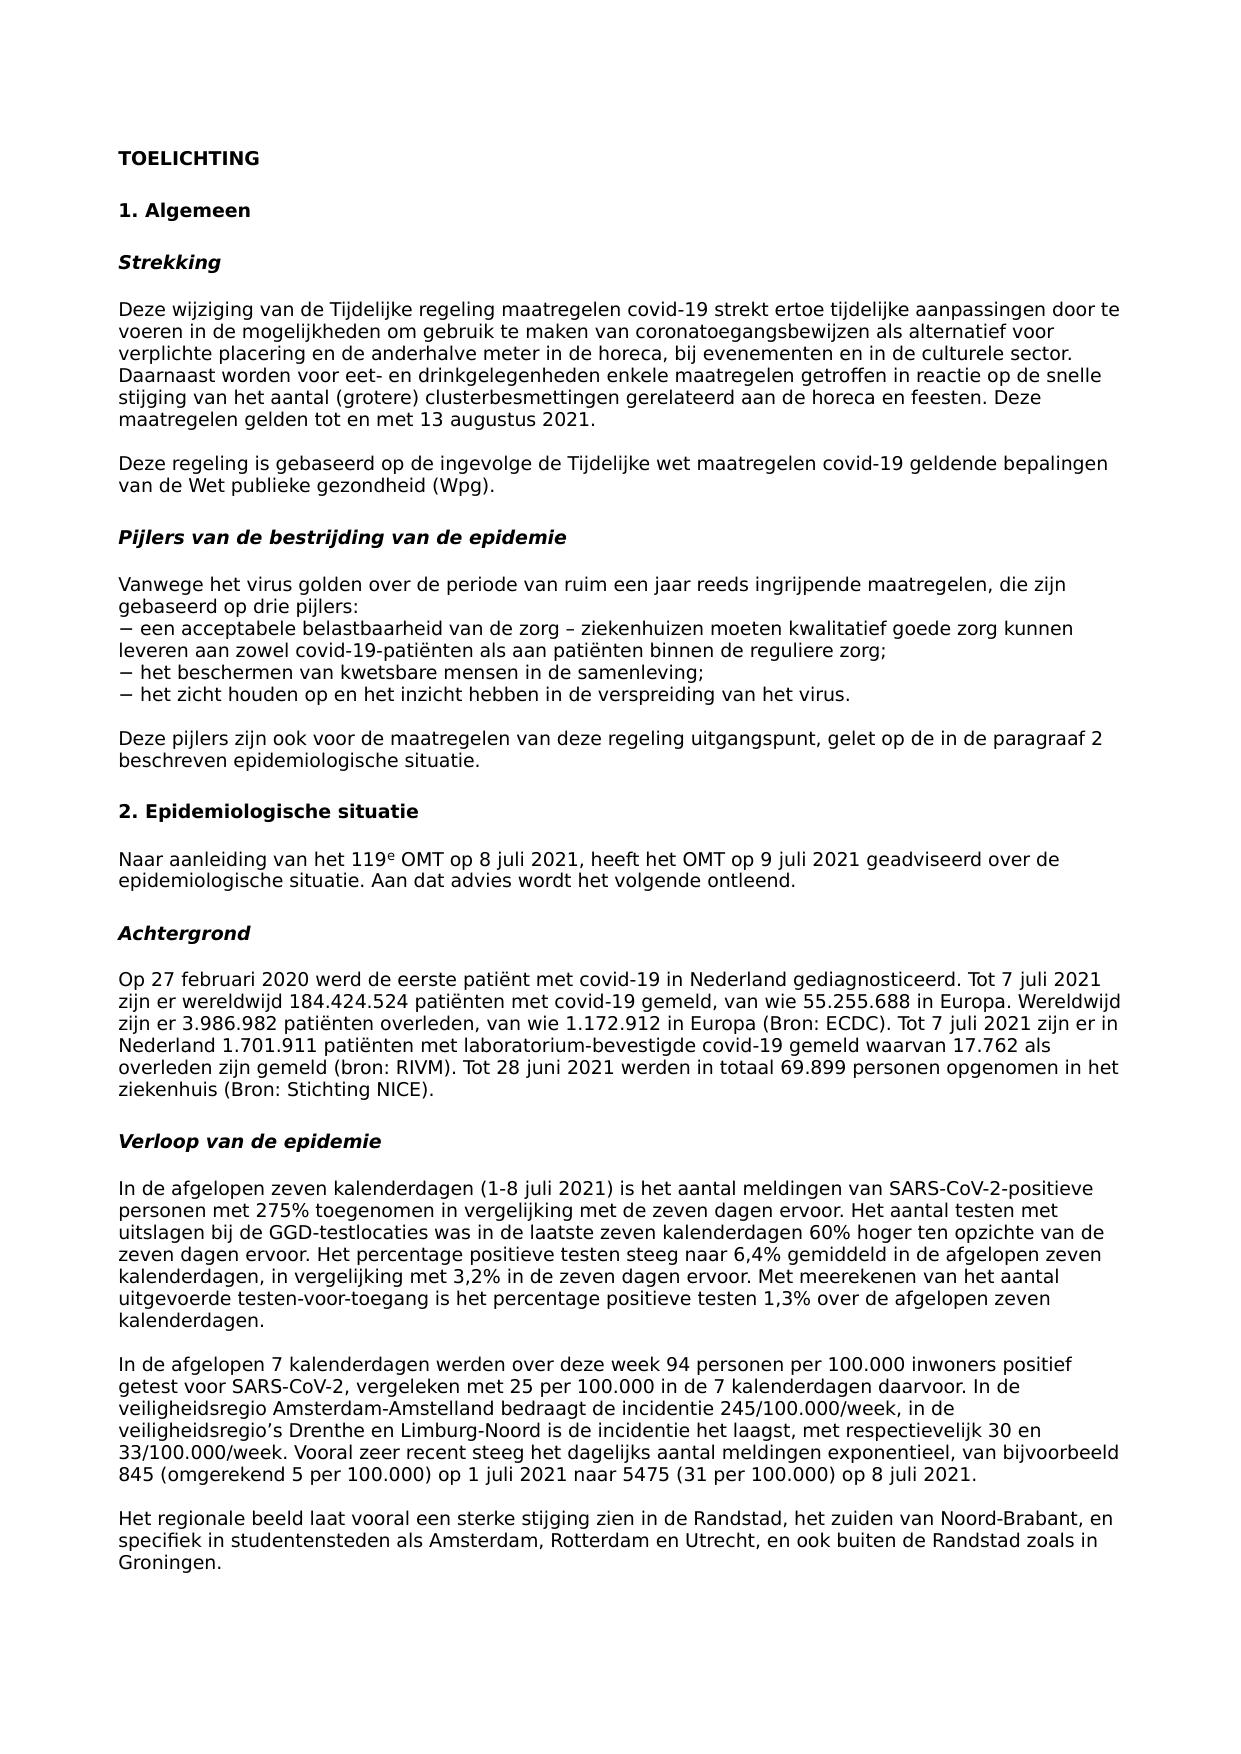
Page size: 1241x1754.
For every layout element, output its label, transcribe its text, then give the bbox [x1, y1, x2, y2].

text − het zicht houden op en het inzicht hebben in de verspreiding van het virus. [118, 684, 1122, 706]
subtitle TOELICHTING [118, 148, 1122, 170]
subtitle Verloop van de epidemie [118, 1131, 1122, 1153]
text Deze pijlers zijn ook voor de maatregelen van deze regeling uitgangspunt, gelet op de in de paragraaf 2 beschreven epidemiologische situatie. [118, 727, 1122, 771]
subtitle 1. Algemeen [118, 200, 1122, 222]
text − het beschermen van kwetsbare mensen in de samenleving; [118, 662, 1122, 684]
text Vanwege het virus golden over de periode van ruim een jaar reeds ingrijpende maatregelen, die zijn gebaseerd op drie pijlers: [118, 574, 1122, 618]
text Deze regeling is gebaseerd op de ingevolge de Tijdelijke wet maatregelen covid-19 geldende bepalingen van de Wet publieke gezondheid (Wpg). [118, 453, 1122, 497]
subtitle Strekking [118, 252, 1122, 274]
subtitle Pijlers van de bestrijding van de epidemie [118, 527, 1122, 549]
text Op 27 februari 2020 werd de eerste patiënt met covid-19 in Nederland gediagnosticeerd. Tot 7 juli 2021 zijn er wereldwijd 184.424.524 patiënten met covid-19 gemeld, van wie 55.255.688 in Europa. Wereldwijd zijn er 3.986.982 patiënten overleden, van wie 1.172.912 in Europa (Bron: ECDC). Tot 7 juli 2021 zijn er in Nederland 1.701.911 patiënten met laboratorium-bevestigde covid-19 gemeld waarvan 17.762 als overleden zijn gemeld (bron: RIVM). Tot 28 juni 2021 werden in totaal 69.899 personen opgenomen in het ziekenhuis (Bron: Stichting NICE). [118, 969, 1122, 1101]
text In de afgelopen 7 kalenderdagen werden over deze week 94 personen per 100.000 inwoners positief getest voor SARS-CoV-2, vergeleken met 25 per 100.000 in de 7 kalenderdagen daarvoor. In de veiligheidsregio Amsterdam-Amstelland bedraagt de incidentie 245/100.000/week, in de veiligheidsregio’s Drenthe en Limburg-Noord is de incidentie het laagst, met respectievelijk 30 en 33/100.000/week. Vooral zeer recent steeg het dagelijks aantal meldingen exponentieel, van bijvoorbeeld 845 (omgerekend 5 per 100.000) op 1 juli 2021 naar 5475 (31 per 100.000) op 8 juli 2021. [118, 1354, 1122, 1486]
subtitle Achtergrond [118, 922, 1122, 944]
text Het regionale beeld laat vooral een sterke stijging zien in de Randstad, het zuiden van Noord-Brabant, en specifiek in studentensteden als Amsterdam, Rotterdam en Utrecht, en ook buiten de Randstad zoals in Groningen. [118, 1508, 1122, 1574]
text Naar aanleiding van het 119e OMT op 8 juli 2021, heeft het OMT op 9 juli 2021 geadviseerd over de epidemiologische situatie. Aan dat advies wordt het volgende ontleend. [118, 848, 1122, 892]
text − een acceptabele belastbaarheid van de zorg – ziekenhuizen moeten kwalitatief goede zorg kunnen leveren aan zowel covid-19-patiënten als aan patiënten binnen de reguliere zorg; [118, 618, 1122, 662]
subtitle 2. Epidemiologische situatie [118, 801, 1122, 823]
text Deze wijziging van de Tijdelijke regeling maatregelen covid-19 strekt ertoe tijdelijke aanpassingen door te voeren in de mogelijkheden om gebruik te maken van coronatoegangsbewijzen als alternatief voor verplichte placering en de anderhalve meter in de horeca, bij evenementen en in de culturele sector. Daarnaast worden voor eet- en drinkgelegenheden enkele maatregelen getroffen in reactie op de snelle stijging van het aantal (grotere) clusterbesmettingen gerelateerd aan de horeca en feesten. Deze maatregelen gelden tot en met 13 augustus 2021. [118, 299, 1122, 431]
text In de afgelopen zeven kalenderdagen (1-8 juli 2021) is het aantal meldingen van SARS-CoV-2-positieve personen met 275% toegenomen in vergelijking met de zeven dagen ervoor. Het aantal testen met uitslagen bij de GGD-testlocaties was in de laatste zeven kalenderdagen 60% hoger ten opzichte van de zeven dagen ervoor. Het percentage positieve testen steeg naar 6,4% gemiddeld in de afgelopen zeven kalenderdagen, in vergelijking met 3,2% in de zeven dagen ervoor. Met meerekenen van het aantal uitgevoerde testen-voor-toegang is het percentage positieve testen 1,3% over de afgelopen zeven kalenderdagen. [118, 1178, 1122, 1332]
